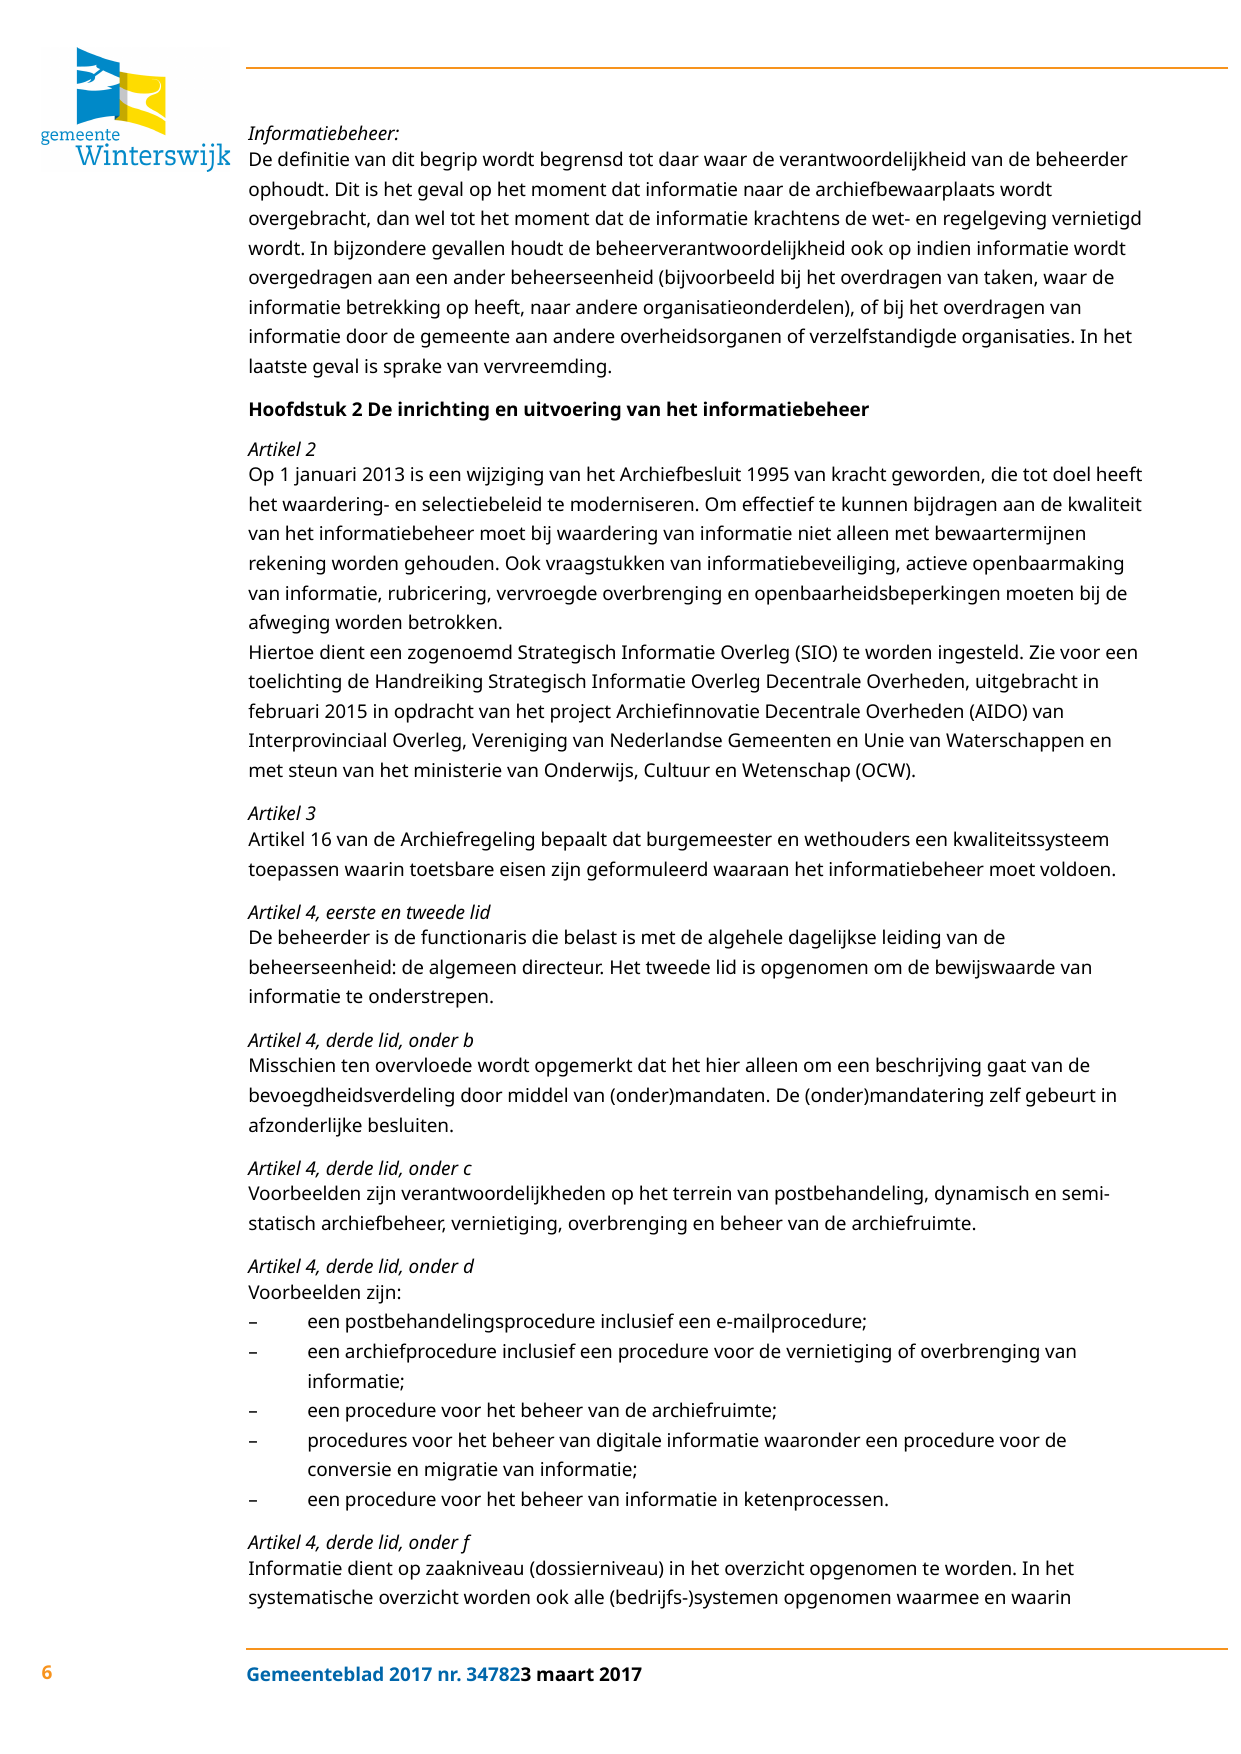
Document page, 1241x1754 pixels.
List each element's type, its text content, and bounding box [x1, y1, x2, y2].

text Artikel 4, eerste en tweede lid [248, 899, 1152, 924]
text Artikel 2 [248, 436, 1152, 461]
text Hiertoe dient een zogenoemd Strategisch Informatie Overleg (SIO) te worden ingesteld. Zie voor een toelichting de Handreiking Strategisch Informatie Overleg Decentrale Overheden, uitgebracht in februari 2015 in opdracht van het project Archiefinnovatie Decentrale Overheden (AIDO) van Interprovinciaal Overleg, Vereniging van Nederlandse Gemeenten en Unie van Waterschappen en met steun van het ministerie van Onderwijs, Cultuur en Wetenschap (OCW). [248, 639, 1152, 783]
text Artikel 16 van de Archiefregeling bepaalt dat burgemeester en wethouders een kwaliteitssysteem toepassen waarin toetsbare eisen zijn geformuleerd waaraan het informatiebeheer moet voldoen. [248, 826, 1152, 881]
picture [41, 47, 231, 172]
text De definitie van dit begrip wordt begrensd tot daar waar de verantwoordelijkheid van de beheerder ophoudt. Dit is het geval op het moment dat informatie naar de archiefbewaarplaats wordt overgebracht, dan wel tot het moment dat de informatie krachtens de wet- en regelgeving vernietigd wordt. In bijzondere gevallen houdt de beheerverantwoordelijkheid ook op indien informatie wordt overgedragen aan een ander beheerseenheid (bijvoorbeeld bij het overdragen van taken, waar de informatie betrekking op heeft, naar andere organisatieonderdelen), of bij het overdragen van informatie door de gemeente aan andere overheidsorganen of verzelfstandigde organisaties. In het laatste geval is sprake van vervreemding. [248, 146, 1152, 379]
text Informatie dient op zaakniveau (dossierniveau) in het overzicht opgenomen te worden. In het systematische overzicht worden ook alle (bedrijfs-)systemen opgenomen waarmee en waarin [248, 1555, 1152, 1610]
list een procedure voor het beheer van de archiefruimte; [248, 1397, 1152, 1423]
text Artikel 4, derde lid, onder c [248, 1155, 1152, 1181]
text Voorbeelden zijn: [248, 1279, 1152, 1305]
text Artikel 4, derde lid, onder b [248, 1027, 1152, 1053]
picture [225, 153, 231, 162]
list een postbehandelingsprocedure inclusief een e-mailprocedure; [248, 1309, 1152, 1334]
list een archiefprocedure inclusief een procedure voor de vernietiging of overbrenging van informatie; [248, 1338, 1152, 1393]
list een procedure voor het beheer van informatie in ketenprocessen. [248, 1486, 1152, 1512]
text Op 1 januari 2013 is een wijziging van het Archiefbesluit 1995 van kracht geworden, die tot doel heeft het waardering- en selectiebeleid te moderniseren. Om effectief te kunnen bijdragen aan de kwaliteit van het informatiebeheer moet bij waardering van informatie niet alleen met bewaartermijnen rekening worden gehouden. Ook vraagstukken van informatiebeveiliging, actieve openbaarmaking van informatie, rubricering, vervroegde overbrenging en openbaarheidsbeperkingen moeten bij de afweging worden betrokken. [248, 461, 1152, 635]
text Artikel 4, derde lid, onder d [248, 1253, 1152, 1279]
text De beheerder is de functionaris die belast is met de algehele dagelijkse leiding van de beheerseenheid: de algemeen directeur. Het tweede lid is opgenomen om de bewijswaarde van informatie te onderstrepen. [248, 924, 1152, 1009]
text Artikel 4, derde lid, onder f [248, 1529, 1152, 1555]
list procedures voor het beheer van digitale informatie waaronder een procedure voor de conversie en migratie van informatie; [248, 1427, 1152, 1482]
text Misschien ten overvloede wordt opgemerkt dat het hier alleen om een beschrijving gaat van de bevoegdheidsverdeling door middel van (onder)mandaten. De (onder)mandatering zelf gebeurt in afzonderlijke besluiten. [248, 1053, 1152, 1137]
text Voorbeelden zijn verantwoordelijkheden op het terrein van postbehandeling, dynamisch en semi-statisch archiefbeheer, vernietiging, overbrenging en beheer van de archiefruimte. [248, 1181, 1152, 1236]
text Artikel 3 [248, 800, 1152, 826]
text Hoofdstuk 2 De inrichting en uitvoering van het informatiebeheer [248, 396, 1152, 422]
text Informatiebeheer: [248, 121, 1152, 146]
